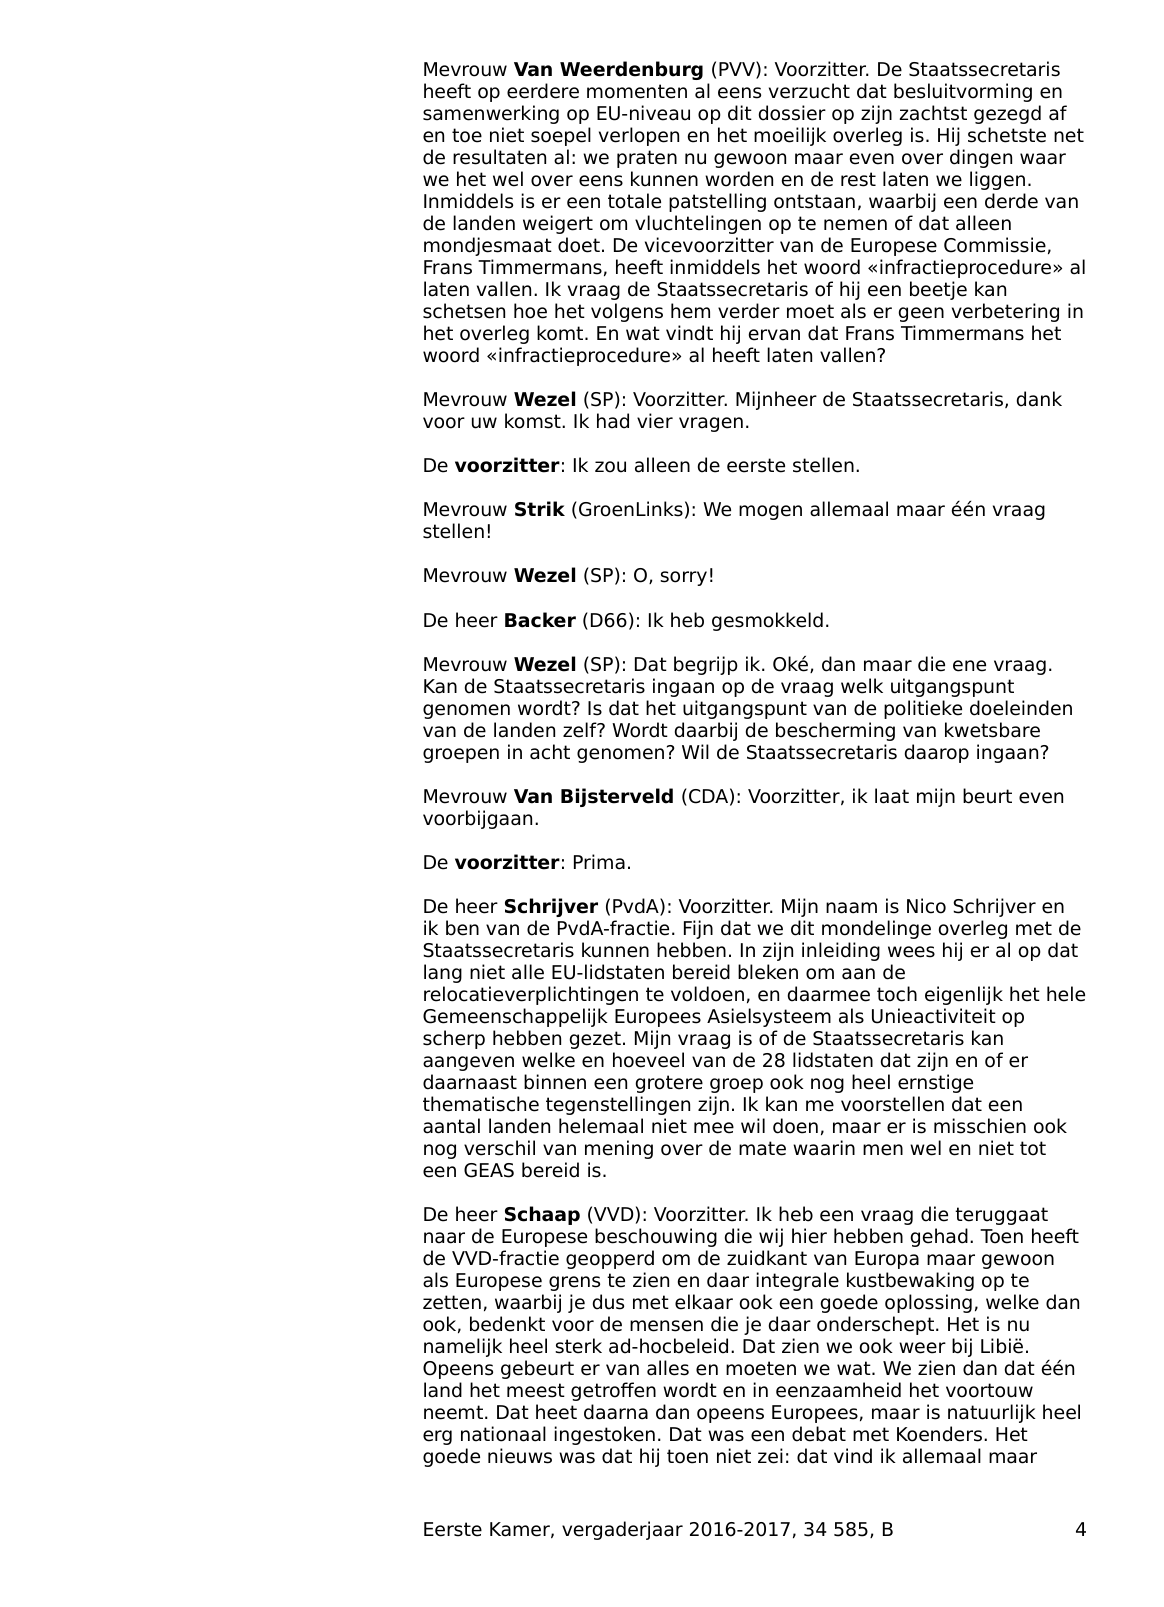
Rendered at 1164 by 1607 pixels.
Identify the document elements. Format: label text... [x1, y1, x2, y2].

text Mevrouw Wezel (SP): Voorzitter. Mijnheer de Staatssecretaris, dank voor uw komst. Ik had vier vragen. [422, 389, 1087, 433]
text De heer Schaap (VVD): Voorzitter. Ik heb een vraag die teruggaat naar de Europese beschouwing die wij hier hebben gehad. Toen heeft de VVD-fractie geopperd om de zuidkant van Europa maar gewoon als Europese grens te zien en daar integrale kustbewaking op te zetten, waarbij je dus met elkaar ook een goede oplossing, welke dan ook, bedenkt voor de mensen die je daar onderschept. Het is nu namelijk heel sterk ad-hocbeleid. Dat zien we ook weer bij Libië. Opeens gebeurt er van alles en moeten we wat. We zien dan dat één land het meest getroffen wordt en in eenzaamheid het voortouw neemt. Dat heet daarna dan opeens Europees, maar is natuurlijk heel erg nationaal ingestoken. Dat was een debat met Koenders. Het goede nieuws was dat hij toen niet zei: dat vind ik allemaal maar [422, 1204, 1087, 1468]
text Mevrouw Strik (GroenLinks): We mogen allemaal maar één vraag stellen! [422, 499, 1087, 543]
text De heer Schrijver (PvdA): Voorzitter. Mijn naam is Nico Schrijver en ik ben van de PvdA-fractie. Fijn dat we dit mondelinge overleg met de Staatssecretaris kunnen hebben. In zijn inleiding wees hij er al op dat lang niet alle EU-lidstaten bereid bleken om aan de relocatieverplichtingen te voldoen, en daarmee toch eigenlijk het hele Gemeenschappelijk Europees Asielsysteem als Unieactiviteit op scherp hebben gezet. Mijn vraag is of de Staatssecretaris kan aangeven welke en hoeveel van de 28 lidstaten dat zijn en of er daarnaast binnen een grotere groep ook nog heel ernstige thematische tegenstellingen zijn. Ik kan me voorstellen dat een aantal landen helemaal niet mee wil doen, maar er is misschien ook nog verschil van mening over de mate waarin men wel en niet tot een GEAS bereid is. [422, 896, 1087, 1182]
text Mevrouw Van Weerdenburg (PVV): Voorzitter. De Staatssecretaris heeft op eerdere momenten al eens verzucht dat besluitvorming en samenwerking op EU-niveau op dit dossier op zijn zachtst gezegd af en toe niet soepel verlopen en het moeilijk overleg is. Hij schetste net de resultaten al: we praten nu gewoon maar even over dingen waar we het wel over eens kunnen worden en de rest laten we liggen. Inmiddels is er een totale patstelling ontstaan, waarbij een derde van de landen weigert om vluchtelingen op te nemen of dat alleen mondjesmaat doet. De vicevoorzitter van de Europese Commissie, Frans Timmermans, heeft inmiddels het woord «infractieprocedure» al laten vallen. Ik vraag de Staatssecretaris of hij een beetje kan schetsen hoe het volgens hem verder moet als er geen verbetering in het overleg komt. En wat vindt hij ervan dat Frans Timmermans het woord «infractieprocedure» al heeft laten vallen? [422, 59, 1087, 367]
text Mevrouw Wezel (SP): O, sorry! [422, 565, 1087, 587]
text Mevrouw Van Bijsterveld (CDA): Voorzitter, ik laat mijn beurt even voorbijgaan. [422, 786, 1087, 830]
text De voorzitter: Ik zou alleen de eerste stellen. [422, 455, 1087, 477]
text Mevrouw Wezel (SP): Dat begrijp ik. Oké, dan maar die ene vraag. Kan de Staatssecretaris ingaan op de vraag welk uitgangspunt genomen wordt? Is dat het uitgangspunt van de politieke doeleinden van de landen zelf? Wordt daarbij de bescherming van kwetsbare groepen in acht genomen? Wil de Staatssecretaris daarop ingaan? [422, 654, 1087, 764]
text De heer Backer (D66): Ik heb gesmokkeld. [422, 609, 1087, 632]
text De voorzitter: Prima. [422, 852, 1087, 874]
